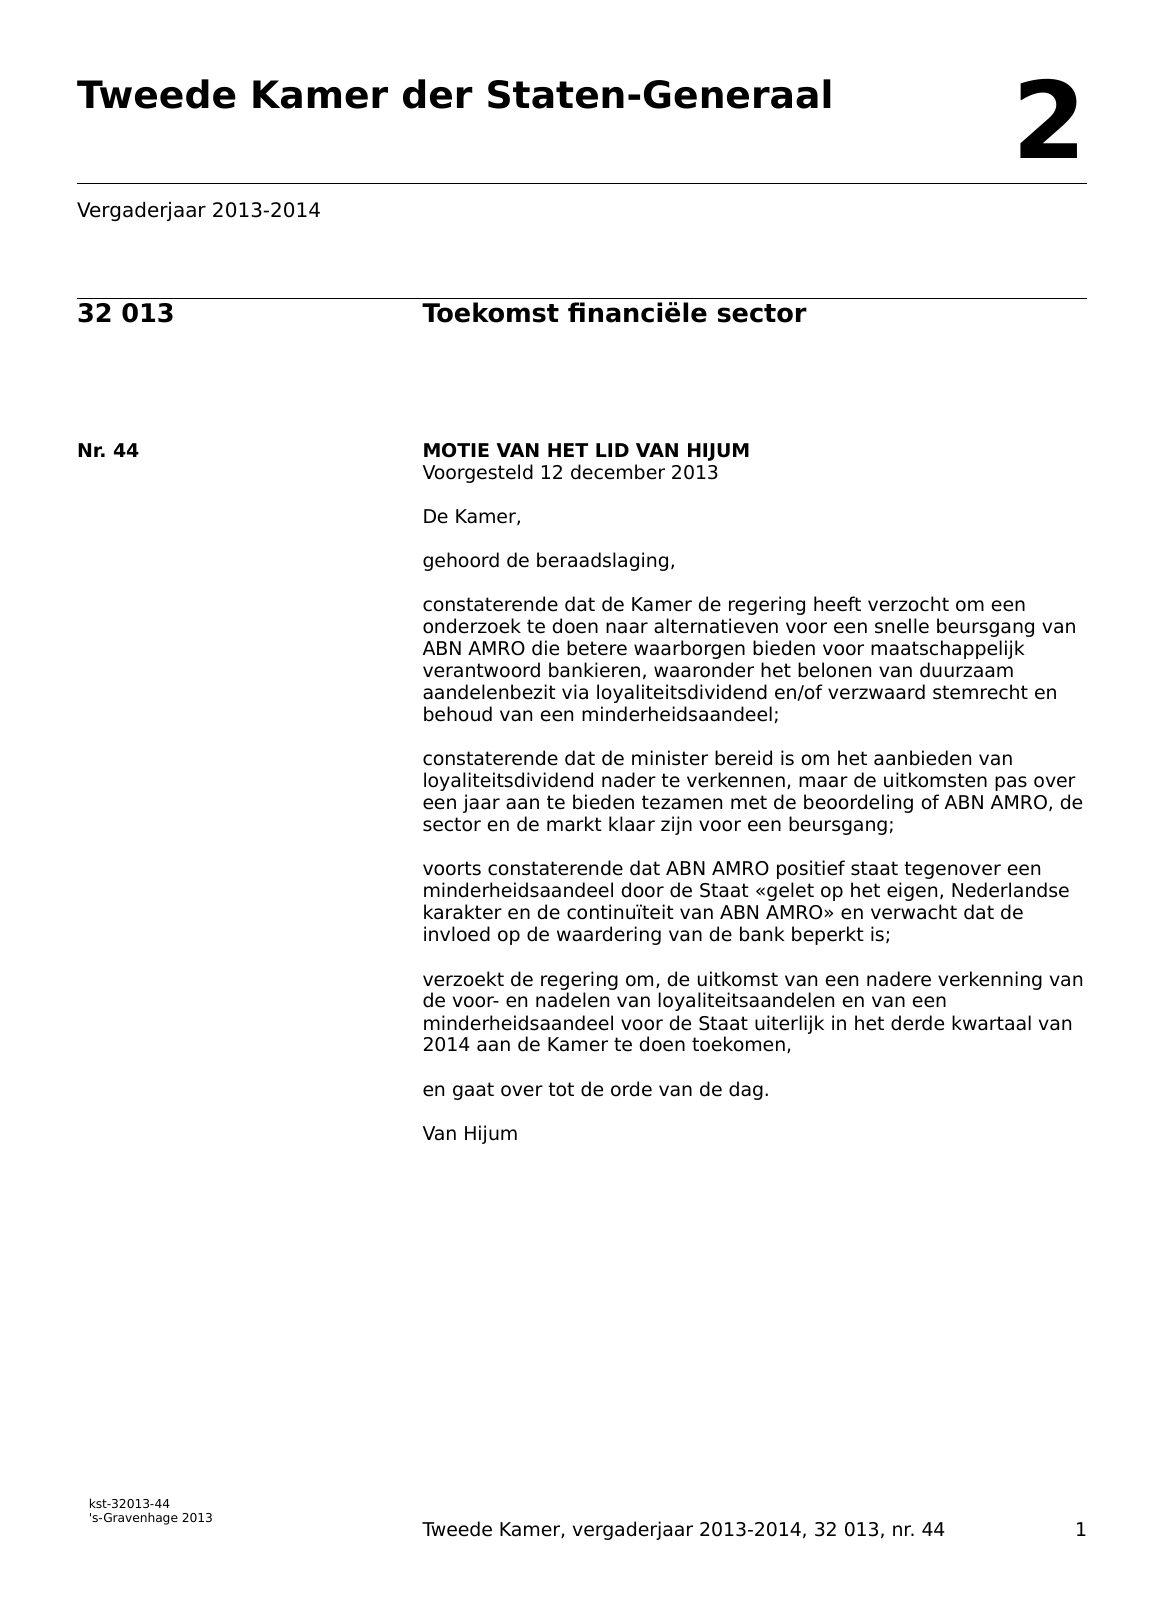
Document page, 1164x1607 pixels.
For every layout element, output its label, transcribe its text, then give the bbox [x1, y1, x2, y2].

text en gaat over tot de orde van de dag. [422, 1078, 1087, 1101]
subtitle 32 013 Toekomst financiële sector [77, 299, 1087, 329]
text constaterende dat de Kamer de regering heeft verzocht om een onderzoek te doen naar alternatieven voor een snelle beursgang van ABN AMRO die betere waarborgen bieden voor maatschappelijk verantwoord bankieren, waaronder het belonen van duurzaam aandelenbezit via loyaliteitsdividend en/of verzwaard stemrecht en behoud van een minderheidsaandeel; [422, 594, 1087, 726]
text De Kamer, [422, 506, 1087, 528]
subtitle Nr. 44 MOTIE VAN HET LID VAN HIJUM [77, 440, 1087, 462]
text Van Hijum [422, 1123, 1087, 1145]
text kst-32013-44 [88, 1497, 323, 1511]
text 's-Gravenhage 2013 [88, 1511, 323, 1525]
text gehoord de beraadslaging, [422, 550, 1087, 572]
text verzoekt de regering om, de uitkomst van een nadere verkenning van de voor- en nadelen van loyaliteitsaandelen en van een minderheidsaandeel voor de Staat uiterlijk in het derde kwartaal van 2014 aan de Kamer te doen toekomen, [422, 968, 1087, 1056]
text voorts constaterende dat ABN AMRO positief staat tegenover een minderheidsaandeel door de Staat «gelet op het eigen, Nederlandse karakter en de continuïteit van ABN AMRO» en verwacht dat de invloed op de waardering van de bank beperkt is; [422, 858, 1087, 946]
text Voorgesteld 12 december 2013 [422, 462, 1087, 484]
table_header Tweede Kamer der Staten-Generaal [77, 59, 886, 183]
text constaterende dat de minister bereid is om het aanbieden van loyaliteitsdividend nader te verkennen, maar de uitkomsten pas over een jaar aan te bieden tezamen met de beoordeling of ABN AMRO, de sector en de markt klaar zijn voor een beursgang; [422, 748, 1087, 836]
table_header 2 [886, 59, 1087, 183]
table_cell Vergaderjaar 2013-2014 [77, 184, 1087, 298]
